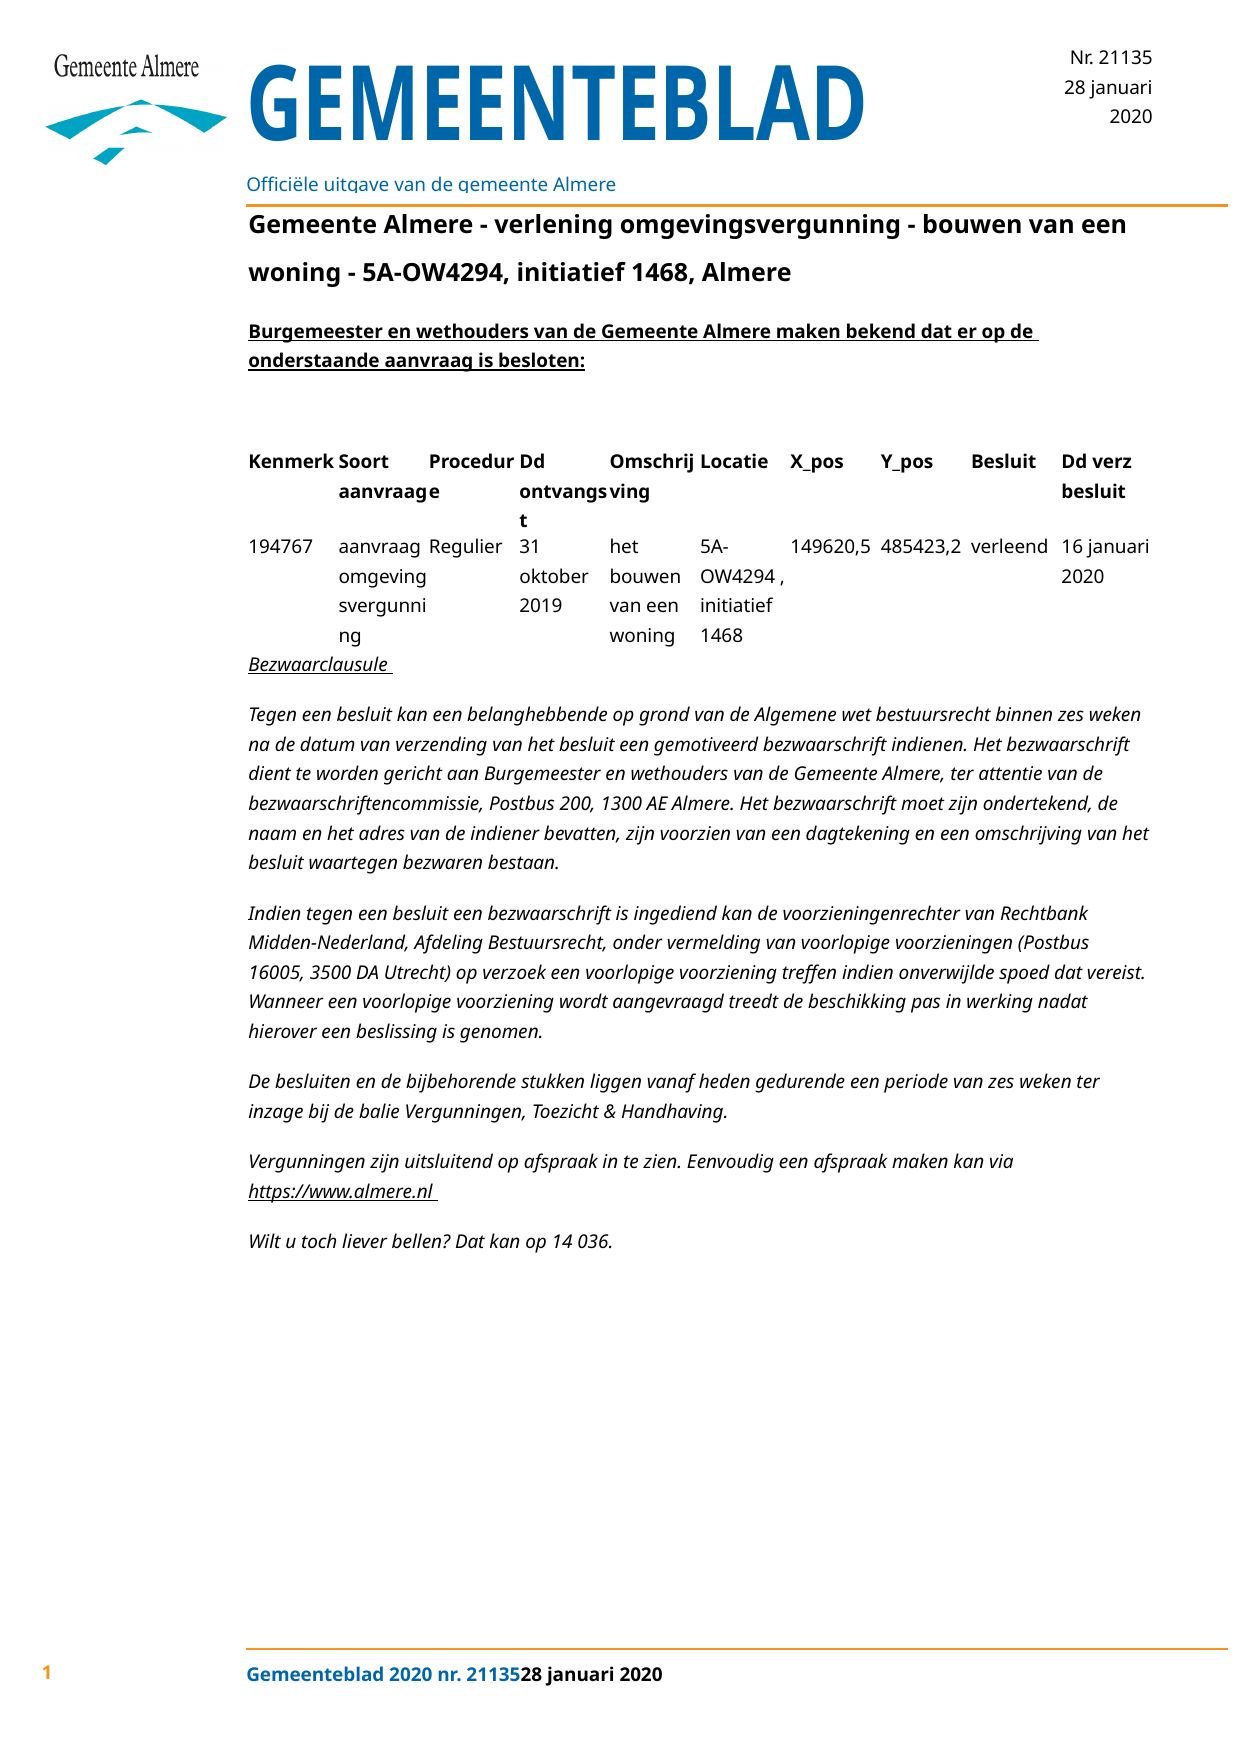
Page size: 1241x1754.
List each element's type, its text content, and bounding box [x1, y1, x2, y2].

table_header Procedure [429, 449, 519, 533]
table_cell verleend [971, 533, 1061, 648]
text Bezwaarclausule [248, 651, 1152, 677]
text Indien tegen een besluit een bezwaarschrift is ingediend kan de voorzieningenrechter van Rechtbank Midden-Nederland, Afdeling Bestuursrecht, onder vermelding van voorlopige voorzieningen (Postbus 16005, 3500 DA Utrecht) op verzoek een voorlopige voorziening treffen indien onverwijlde spoed dat vereist. Wanneer een voorlopige voorziening wordt aangevraagd treedt de beschikking pas in werking nadat hierover een beslissing is genomen. [248, 900, 1152, 1044]
table_cell 194767 [248, 533, 338, 648]
table_header Dd verz besluit [1061, 449, 1152, 533]
picture [41, 47, 231, 172]
table_header Omschrijving [609, 449, 700, 533]
table_cell 149620,5 [790, 533, 881, 648]
table_cell Regulier [429, 533, 519, 648]
text Gemeente Almere - verlening omgevingsvergunning - bouwen van een woning - 5A-OW4294, initiatief 1468, Almere [248, 207, 1152, 288]
table_cell 16 januari 2020 [1061, 533, 1152, 648]
table_cell aanvraag omgevingsvergunning [338, 533, 429, 648]
table_cell 31 oktober 2019 [519, 533, 609, 648]
table_header Y_pos [881, 449, 971, 533]
table_header Kenmerk [248, 449, 338, 533]
table_cell het bouwen van een woning [609, 533, 700, 648]
table_header Besluit [971, 449, 1061, 533]
text De besluiten en de bijbehorende stukken liggen vanaf heden gedurende een periode van zes weken ter inzage bij de balie Vergunningen, Toezicht & Handhaving. [248, 1068, 1152, 1124]
text Burgemeester en wethouders van de Gemeente Almere maken bekend dat er op de onderstaande aanvraag is besloten: [248, 318, 1152, 373]
text Wilt u toch liever bellen? Dat kan op 14 036. [248, 1228, 1152, 1254]
table_header Soort aanvraag [338, 449, 429, 533]
text Vergunningen zijn uitsluitend op afspraak in te zien. Eenvoudig een afspraak maken kan via https://www.almere.nl [248, 1148, 1152, 1204]
table_cell 5A-OW4294 , initiatief 1468 [700, 533, 790, 648]
text Tegen een besluit kan een belanghebbende op grond van de Algemene wet bestuursrecht binnen zes weken na de datum van verzending van het besluit een gemotiveerd bezwaarschrift indienen. Het bezwaarschrift dient te worden gericht aan Burgemeester en wethouders van de Gemeente Almere, ter attentie van de bezwaarschriftencommissie, Postbus 200, 1300 AE Almere. Het bezwaarschrift moet zijn ondertekend, de naam en het adres van de indiener bevatten, zijn voorzien van een dagtekening en een omschrijving van het besluit waartegen bezwaren bestaan. [248, 701, 1152, 875]
table_header Locatie [700, 449, 790, 533]
table_cell 485423,2 [881, 533, 971, 648]
table_header X_pos [790, 449, 881, 533]
table_header Dd ontvangst [519, 449, 609, 533]
